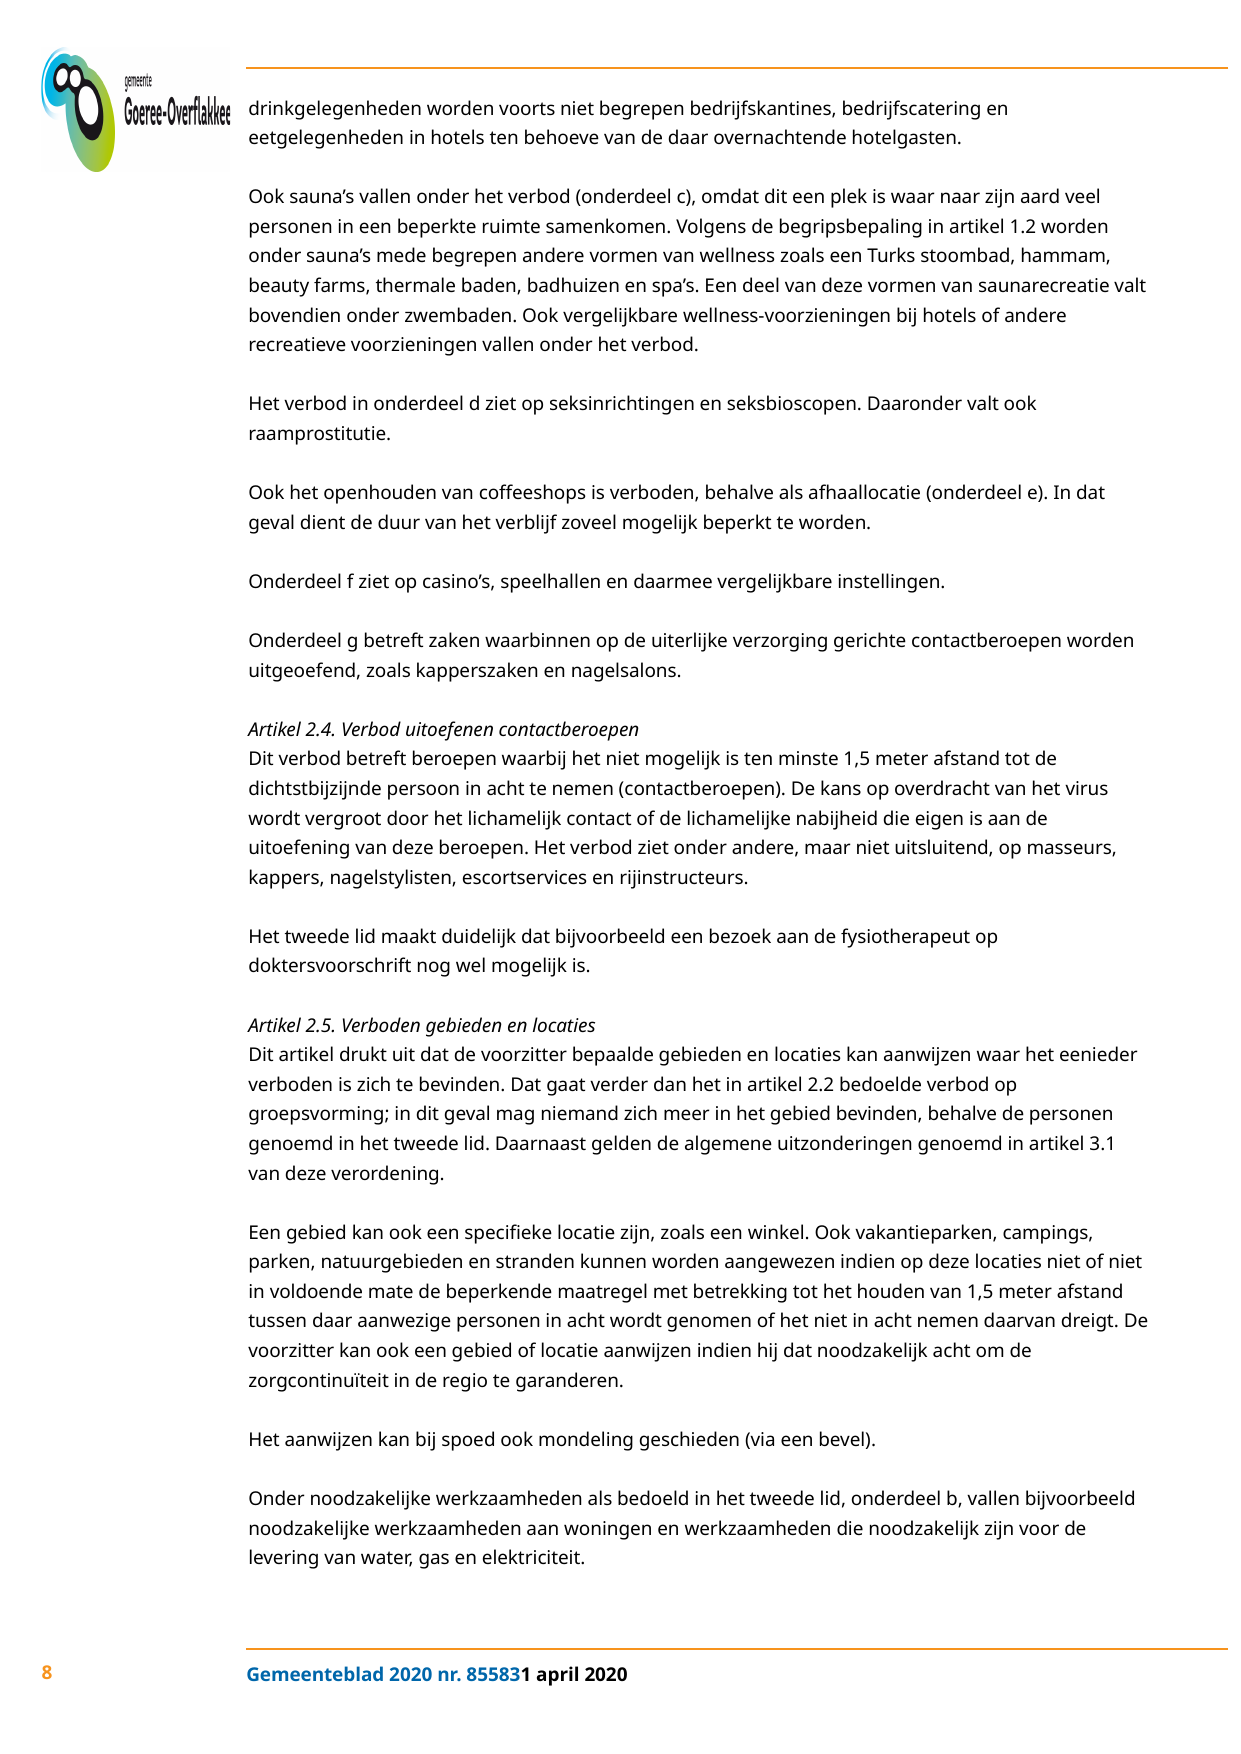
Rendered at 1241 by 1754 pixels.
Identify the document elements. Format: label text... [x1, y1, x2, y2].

text Onderdeel f ziet op casino’s, speelhallen en daarmee vergelijkbare instellingen. [248, 568, 1152, 594]
picture [41, 47, 231, 172]
text drinkgelegenheden worden voorts niet begrepen bedrijfskantines, bedrijfscatering en eetgelegenheden in hotels ten behoeve van de daar overnachtende hotelgasten. [248, 95, 1152, 150]
text Het tweede lid maakt duidelijk dat bijvoorbeeld een bezoek aan de fysiotherapeut op doktersvoorschrift nog wel mogelijk is. [248, 923, 1152, 978]
text Artikel 2.5. Verboden gebieden en locaties [248, 1012, 1152, 1038]
text Een gebied kan ook een specifieke locatie zijn, zoals een winkel. Ook vakantieparken, campings, parken, natuurgebieden en stranden kunnen worden aangewezen indien op deze locaties niet of niet in voldoende mate de beperkende maatregel met betrekking tot het houden van 1,5 meter afstand tussen daar aanwezige personen in acht wordt genomen of het niet in acht nemen daarvan dreigt. De voorzitter kan ook een gebied of locatie aanwijzen indien hij dat noodzakelijk acht om de zorgcontinuïteit in de regio te garanderen. [248, 1219, 1152, 1393]
text Ook sauna’s vallen onder het verbod (onderdeel c), omdat dit een plek is waar naar zijn aard veel personen in een beperkte ruimte samenkomen. Volgens de begripsbepaling in artikel 1.2 worden onder sauna’s mede begrepen andere vormen van wellness zoals een Turks stoombad, hammam, beauty farms, thermale baden, badhuizen en spa’s. Een deel van deze vormen van saunarecreatie valt bovendien onder zwembaden. Ook vergelijkbare wellness-voorzieningen bij hotels of andere recreatieve voorzieningen vallen onder het verbod. [248, 183, 1152, 357]
text Het aanwijzen kan bij spoed ook mondeling geschieden (via een bevel). [248, 1426, 1152, 1452]
text Dit verbod betreft beroepen waarbij het niet mogelijk is ten minste 1,5 meter afstand tot de dichtstbijzijnde persoon in acht te nemen (contactberoepen). De kans op overdracht van het virus wordt vergroot door het lichamelijk contact of de lichamelijke nabijheid die eigen is aan de uitoefening van deze beroepen. Het verbod ziet onder andere, maar niet uitsluitend, op masseurs, kappers, nagelstylisten, escortservices en rijinstructeurs. [248, 746, 1152, 890]
text Onderdeel g betreft zaken waarbinnen op de uiterlijke verzorging gerichte contactberoepen worden uitgeoefend, zoals kapperszaken en nagelsalons. [248, 627, 1152, 683]
text Dit artikel drukt uit dat de voorzitter bepaalde gebieden en locaties kan aanwijzen waar het eenieder verboden is zich te bevinden. Dat gaat verder dan het in artikel 2.2 bedoelde verbod op groepsvorming; in dit geval mag niemand zich meer in het gebied bevinden, behalve de personen genoemd in het tweede lid. Daarnaast gelden de algemene uitzonderingen genoemd in artikel 3.1 van deze verordening. [248, 1041, 1152, 1186]
text Onder noodzakelijke werkzaamheden als bedoeld in het tweede lid, onderdeel b, vallen bijvoorbeeld noodzakelijke werkzaamheden aan woningen en werkzaamheden die noodzakelijk zijn voor de levering van water, gas en elektriciteit. [248, 1485, 1152, 1570]
text Artikel 2.4. Verbod uitoefenen contactberoepen [248, 716, 1152, 742]
text Ook het openhouden van coffeeshops is verboden, behalve als afhaallocatie (onderdeel e). In dat geval dient de duur van het verblijf zoveel mogelijk beperkt te worden. [248, 479, 1152, 535]
text Het verbod in onderdeel d ziet op seksinrichtingen en seksbioscopen. Daaronder valt ook raamprostitutie. [248, 391, 1152, 446]
